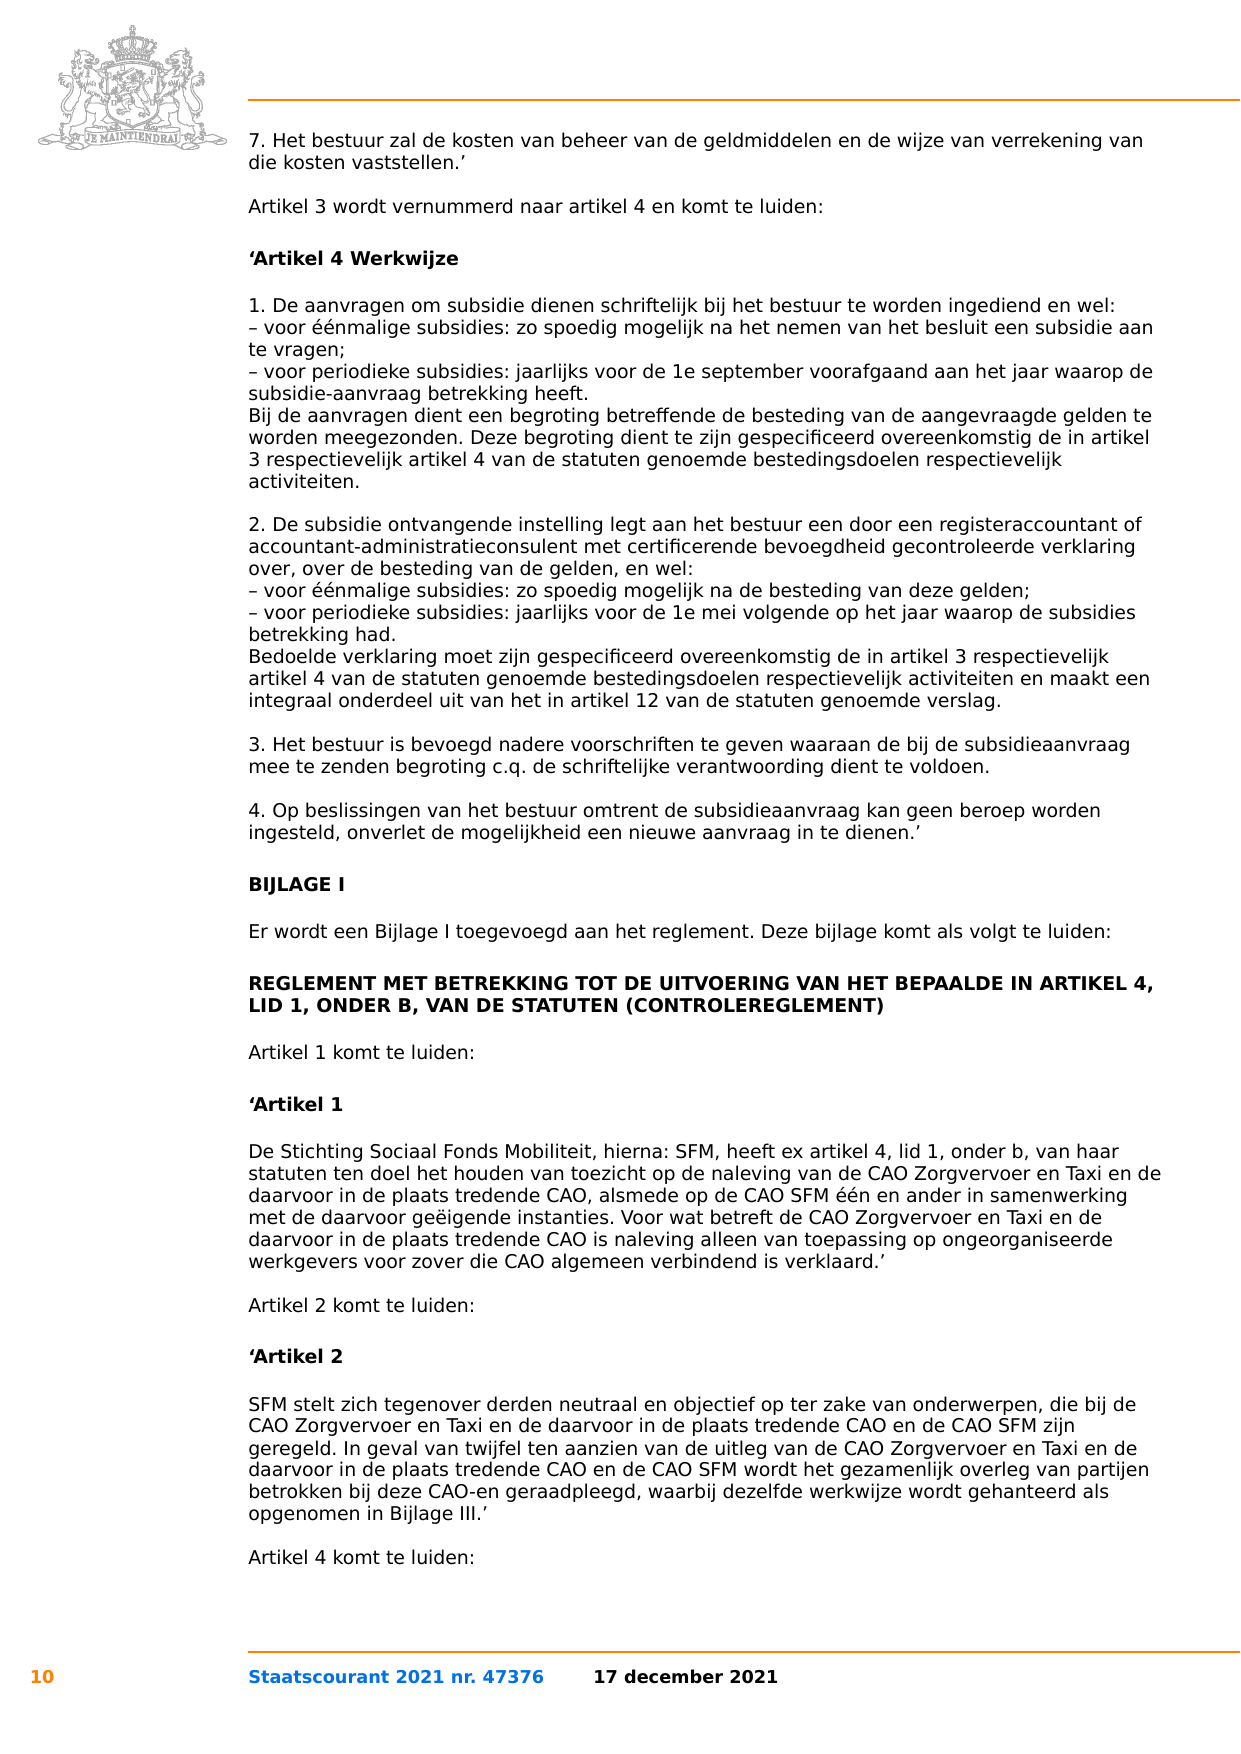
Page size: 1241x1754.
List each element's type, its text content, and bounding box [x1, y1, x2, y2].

subtitle ‘Artikel 2 [248, 1346, 1163, 1368]
picture [38, 25, 227, 150]
text 1. De aanvragen om subsidie dienen schriftelijk bij het bestuur te worden ingediend en wel: [248, 295, 1163, 317]
text – voor éénmalige subsidies: zo spoedig mogelijk na het nemen van het besluit een subsidie aan te vragen; [248, 317, 1163, 361]
text 2. De subsidie ontvangende instelling legt aan het bestuur een door een registeraccountant of accountant-administratieconsulent met certificerende bevoegdheid gecontroleerde verklaring over, over de besteding van de gelden, en wel: [248, 514, 1163, 580]
text Bedoelde verklaring moet zijn gespecificeerd overeenkomstig de in artikel 3 respectievelijk artikel 4 van de statuten genoemde bestedingsdoelen respectievelijk activiteiten en maakt een integraal onderdeel uit van het in artikel 12 van de statuten genoemde verslag. [248, 646, 1163, 712]
text De Stichting Sociaal Fonds Mobiliteit, hierna: SFM, heeft ex artikel 4, lid 1, onder b, van haar statuten ten doel het houden van toezicht op de naleving van de CAO Zorgvervoer en Taxi en de daarvoor in de plaats tredende CAO, alsmede op de CAO SFM één en ander in samenwerking met de daarvoor geëigende instanties. Voor wat betreft de CAO Zorgvervoer en Taxi en de daarvoor in de plaats tredende CAO is naleving alleen van toepassing op ongeorganiseerde werkgevers voor zover die CAO algemeen verbindend is verklaard.’ [248, 1141, 1163, 1273]
text 3. Het bestuur is bevoegd nadere voorschriften te geven waaraan de bij de subsidieaanvraag mee te zenden begroting c.q. de schriftelijke verantwoording dient te voldoen. [248, 734, 1163, 778]
text 7. Het bestuur zal de kosten van beheer van de geldmiddelen en de wijze van verrekening van die kosten vaststellen.’ [248, 130, 1163, 174]
text – voor periodieke subsidies: jaarlijks voor de 1e september voorafgaand aan het jaar waarop de subsidie-aanvraag betrekking heeft. [248, 361, 1163, 404]
text Artikel 2 komt te luiden: [248, 1294, 1163, 1316]
text 4. Op beslissingen van het bestuur omtrent de subsidieaanvraag kan geen beroep worden ingesteld, onverlet de mogelijkheid een nieuwe aanvraag in te dienen.’ [248, 800, 1163, 844]
text Er wordt een Bijlage I toegevoegd aan het reglement. Deze bijlage komt als volgt te luiden: [248, 921, 1163, 943]
text – voor periodieke subsidies: jaarlijks voor de 1e mei volgende op het jaar waarop de subsidies betrekking had. [248, 602, 1163, 646]
text Artikel 4 komt te luiden: [248, 1547, 1163, 1569]
subtitle ‘Artikel 1 [248, 1094, 1163, 1116]
subtitle BIJLAGE I [248, 874, 1163, 896]
text Artikel 3 wordt vernummerd naar artikel 4 en komt te luiden: [248, 196, 1163, 218]
text SFM stelt zich tegenover derden neutraal en objectief op ter zake van onderwerpen, die bij de CAO Zorgvervoer en Taxi en de daarvoor in de plaats tredende CAO en de CAO SFM zijn geregeld. In geval van twijfel ten aanzien van de uitleg van de CAO Zorgvervoer en Taxi en de daarvoor in de plaats tredende CAO en de CAO SFM wordt het gezamenlijk overleg van partijen betrokken bij deze CAO-en geraadpleegd, waarbij dezelfde werkwijze wordt gehanteerd als opgenomen in Bijlage III.’ [248, 1393, 1163, 1525]
subtitle REGLEMENT MET BETREKKING TOT DE UITVOERING VAN HET BEPAALDE IN ARTIKEL 4, LID 1, ONDER B, VAN DE STATUTEN (CONTROLEREGLEMENT) [248, 973, 1163, 1017]
subtitle ‘Artikel 4 Werkwijze [248, 248, 1163, 270]
text Bij de aanvragen dient een begroting betreffende de besteding van de aangevraagde gelden te worden meegezonden. Deze begroting dient te zijn gespecificeerd overeenkomstig de in artikel 3 respectievelijk artikel 4 van de statuten genoemde bestedingsdoelen respectievelijk activiteiten. [248, 404, 1163, 492]
text Artikel 1 komt te luiden: [248, 1042, 1163, 1064]
text – voor éénmalige subsidies: zo spoedig mogelijk na de besteding van deze gelden; [248, 580, 1163, 602]
